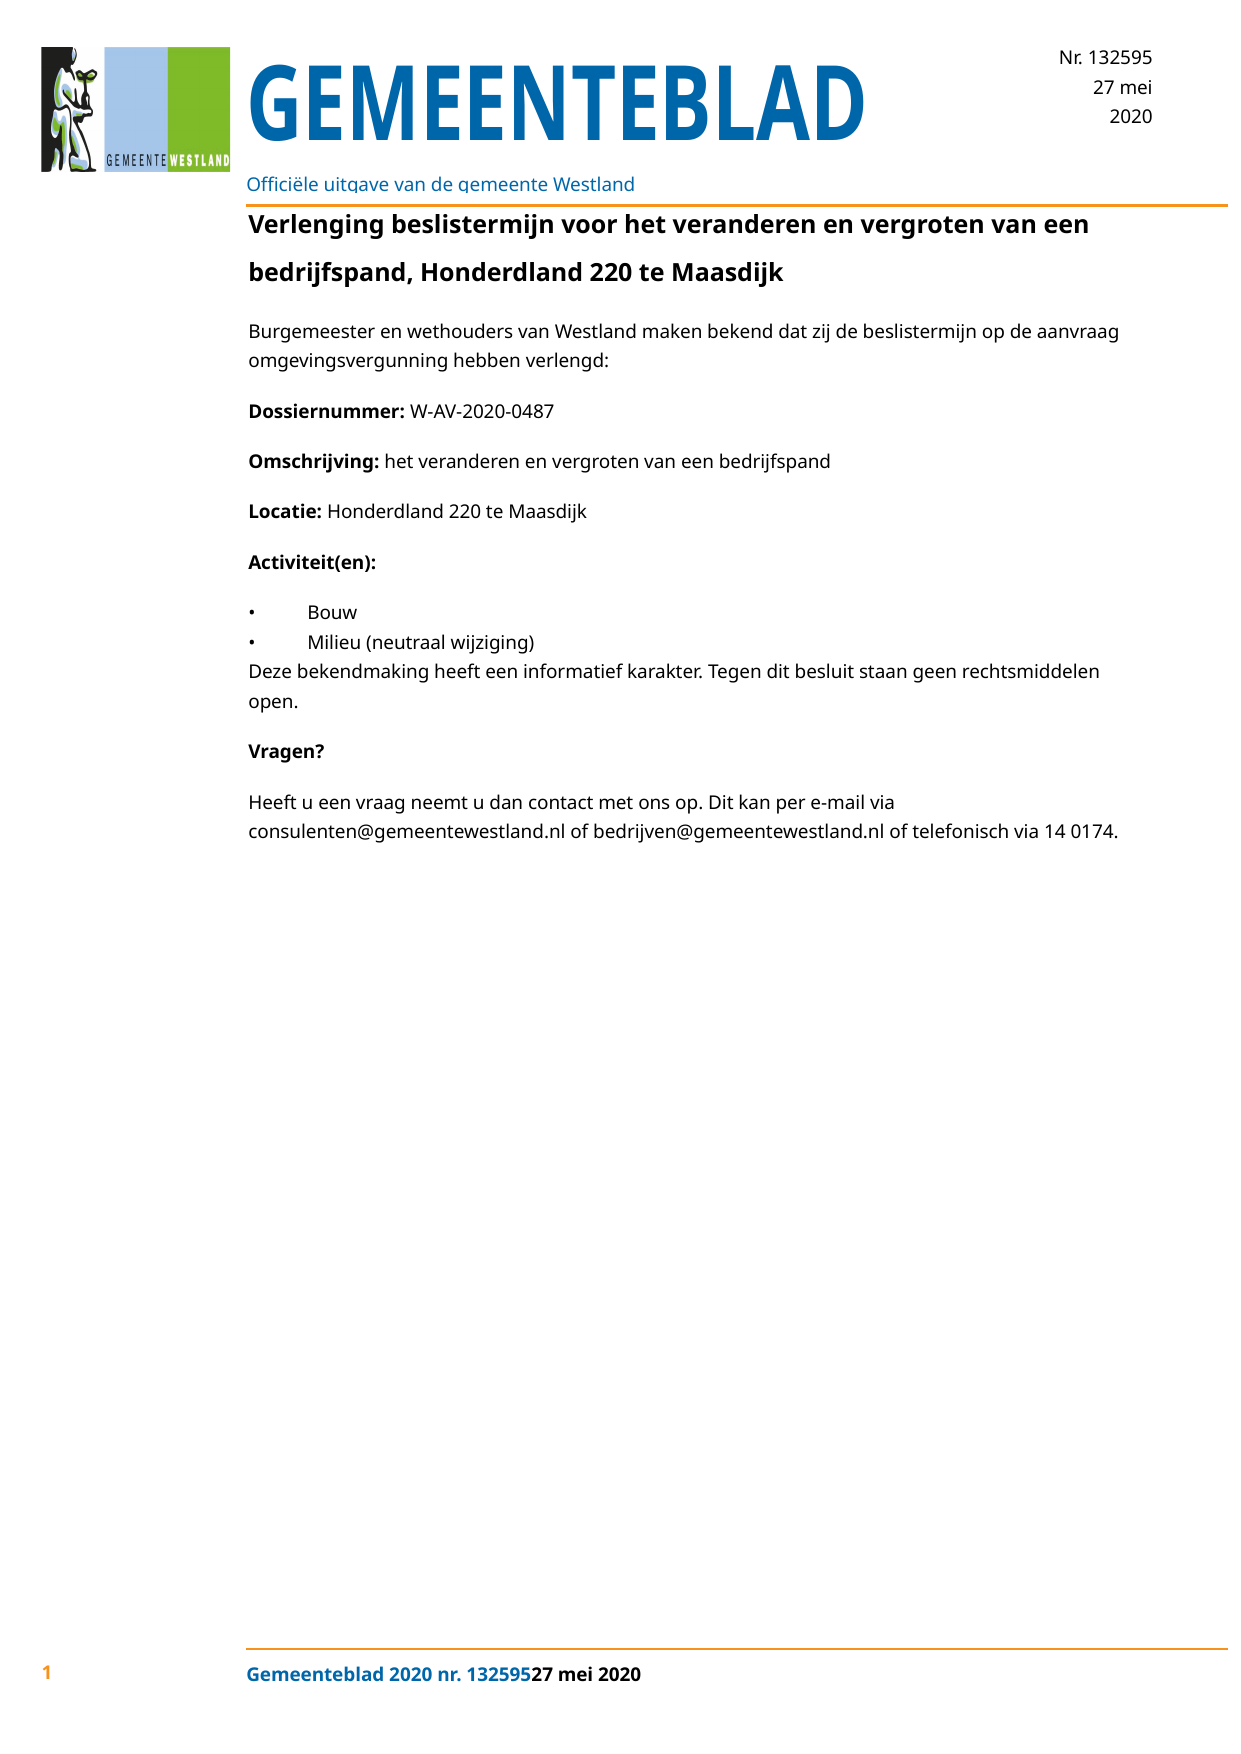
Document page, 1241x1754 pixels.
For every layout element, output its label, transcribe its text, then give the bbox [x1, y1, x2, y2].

text Omschrijving: het veranderen en vergroten van een bedrijfspand [248, 448, 1152, 474]
text Burgemeester en wethouders van Westland maken bekend dat zij de beslistermijn op de aanvraag omgevingsvergunning hebben verlengd: [248, 318, 1152, 373]
text Verlenging beslistermijn voor het veranderen en vergroten van een bedrijfspand, Honderdland 220 te Maasdijk [248, 207, 1152, 288]
text Activiteit(en): [248, 549, 1152, 575]
picture [41, 47, 231, 172]
text Locatie: Honderdland 220 te Maasdijk [248, 499, 1152, 524]
text Heeft u een vraag neemt u dan contact met ons op. Dit kan per e-mail via consulenten@gemeentewestland.nl of bedrijven@gemeentewestland.nl of telefonisch via 14 0174. [248, 789, 1152, 844]
text Deze bekendmaking heeft een informatief karakter. Tegen dit besluit staan geen rechtsmiddelen open. [248, 659, 1152, 714]
text Vragen? [248, 739, 1152, 764]
list Milieu (neutraal wijziging) [248, 629, 1152, 655]
list Bouw [248, 599, 1152, 625]
text Dossiernummer: W-AV-2020-0487 [248, 398, 1152, 424]
